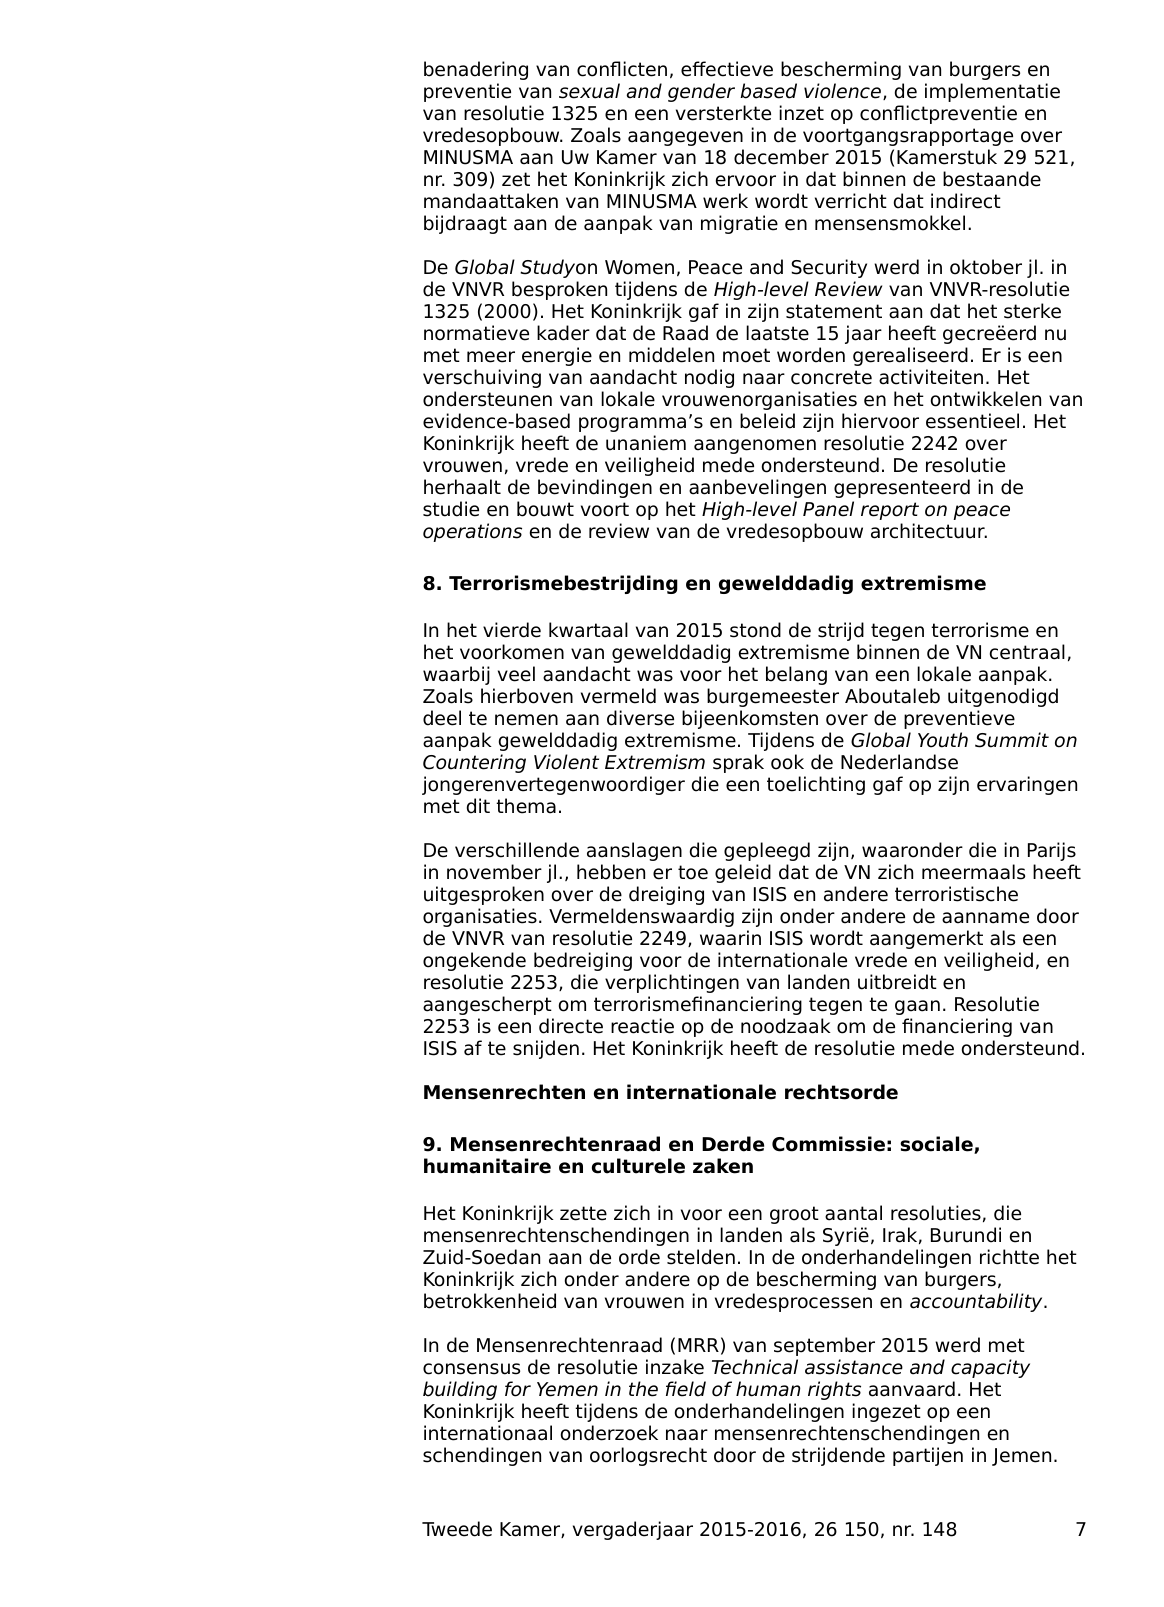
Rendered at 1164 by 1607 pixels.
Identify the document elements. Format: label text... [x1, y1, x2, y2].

subtitle Mensenrechten en internationale rechtsorde [422, 1082, 1087, 1104]
text In het vierde kwartaal van 2015 stond de strijd tegen terrorisme en het voorkomen van gewelddadig extremisme binnen de VN centraal, waarbij veel aandacht was voor het belang van een lokale aanpak. Zoals hierboven vermeld was burgemeester Aboutaleb uitgenodigd deel te nemen aan diverse bijeenkomsten over de preventieve aanpak gewelddadig extremisme. Tijdens de Global Youth Summit on Countering Violent Extremism sprak ook de Nederlandse jongerenvertegenwoordiger die een toelichting gaf op zijn ervaringen met dit thema. [422, 620, 1087, 818]
text benadering van conflicten, effectieve bescherming van burgers en preventie van sexual and gender based violence, de implementatie van resolutie 1325 en een versterkte inzet op conflictpreventie en vredesopbouw. Zoals aangegeven in de voortgangsrapportage over MINUSMA aan Uw Kamer van 18 december 2015 (Kamerstuk 29 521, nr. 309) zet het Koninkrijk zich ervoor in dat binnen de bestaande mandaattaken van MINUSMA werk wordt verricht dat indirect bijdraagt aan de aanpak van migratie en mensensmokkel. [422, 59, 1087, 235]
text In de Mensenrechtenraad (MRR) van september 2015 werd met consensus de resolutie inzake Technical assistance and capacity building for Yemen in the field of human rights aanvaard. Het Koninkrijk heeft tijdens de onderhandelingen ingezet op een internationaal onderzoek naar mensenrechtenschendingen en schendingen van oorlogsrecht door de strijdende partijen in Jemen. [422, 1335, 1087, 1467]
subtitle 8. Terrorismebestrijding en gewelddadig extremisme [422, 573, 1087, 595]
text Het Koninkrijk zette zich in voor een groot aantal resoluties, die mensenrechtenschendingen in landen als Syrië, Irak, Burundi en Zuid-Soedan aan de orde stelden. In de onderhandelingen richtte het Koninkrijk zich onder andere op de bescherming van burgers, betrokkenheid van vrouwen in vredesprocessen en accountability. [422, 1203, 1087, 1313]
subtitle 9. Mensenrechtenraad en Derde Commissie: sociale, humanitaire en culturele zaken [422, 1134, 1087, 1178]
text De Global Studyon Women, Peace and Security werd in oktober jl. in de VNVR besproken tijdens de High-level Review van VNVR-resolutie 1325 (2000). Het Koninkrijk gaf in zijn statement aan dat het sterke normatieve kader dat de Raad de laatste 15 jaar heeft gecreëerd nu met meer energie en middelen moet worden gerealiseerd. Er is een verschuiving van aandacht nodig naar concrete activiteiten. Het ondersteunen van lokale vrouwenorganisaties en het ontwikkelen van evidence-based programma’s en beleid zijn hiervoor essentieel. Het Koninkrijk heeft de unaniem aangenomen resolutie 2242 over vrouwen, vrede en veiligheid mede ondersteund. De resolutie herhaalt de bevindingen en aanbevelingen gepresenteerd in de studie en bouwt voort op het High-level Panel report on peace operations en de review van de vredesopbouw architectuur. [422, 257, 1087, 543]
text De verschillende aanslagen die gepleegd zijn, waaronder die in Parijs in november jl., hebben er toe geleid dat de VN zich meermaals heeft uitgesproken over de dreiging van ISIS en andere terroristische organisaties. Vermeldenswaardig zijn onder andere de aanname door de VNVR van resolutie 2249, waarin ISIS wordt aangemerkt als een ongekende bedreiging voor de internationale vrede en veiligheid, en resolutie 2253, die verplichtingen van landen uitbreidt en aangescherpt om terrorismefinanciering tegen te gaan. Resolutie 2253 is een directe reactie op de noodzaak om de financiering van ISIS af te snijden. Het Koninkrijk heeft de resolutie mede ondersteund. [422, 840, 1087, 1059]
